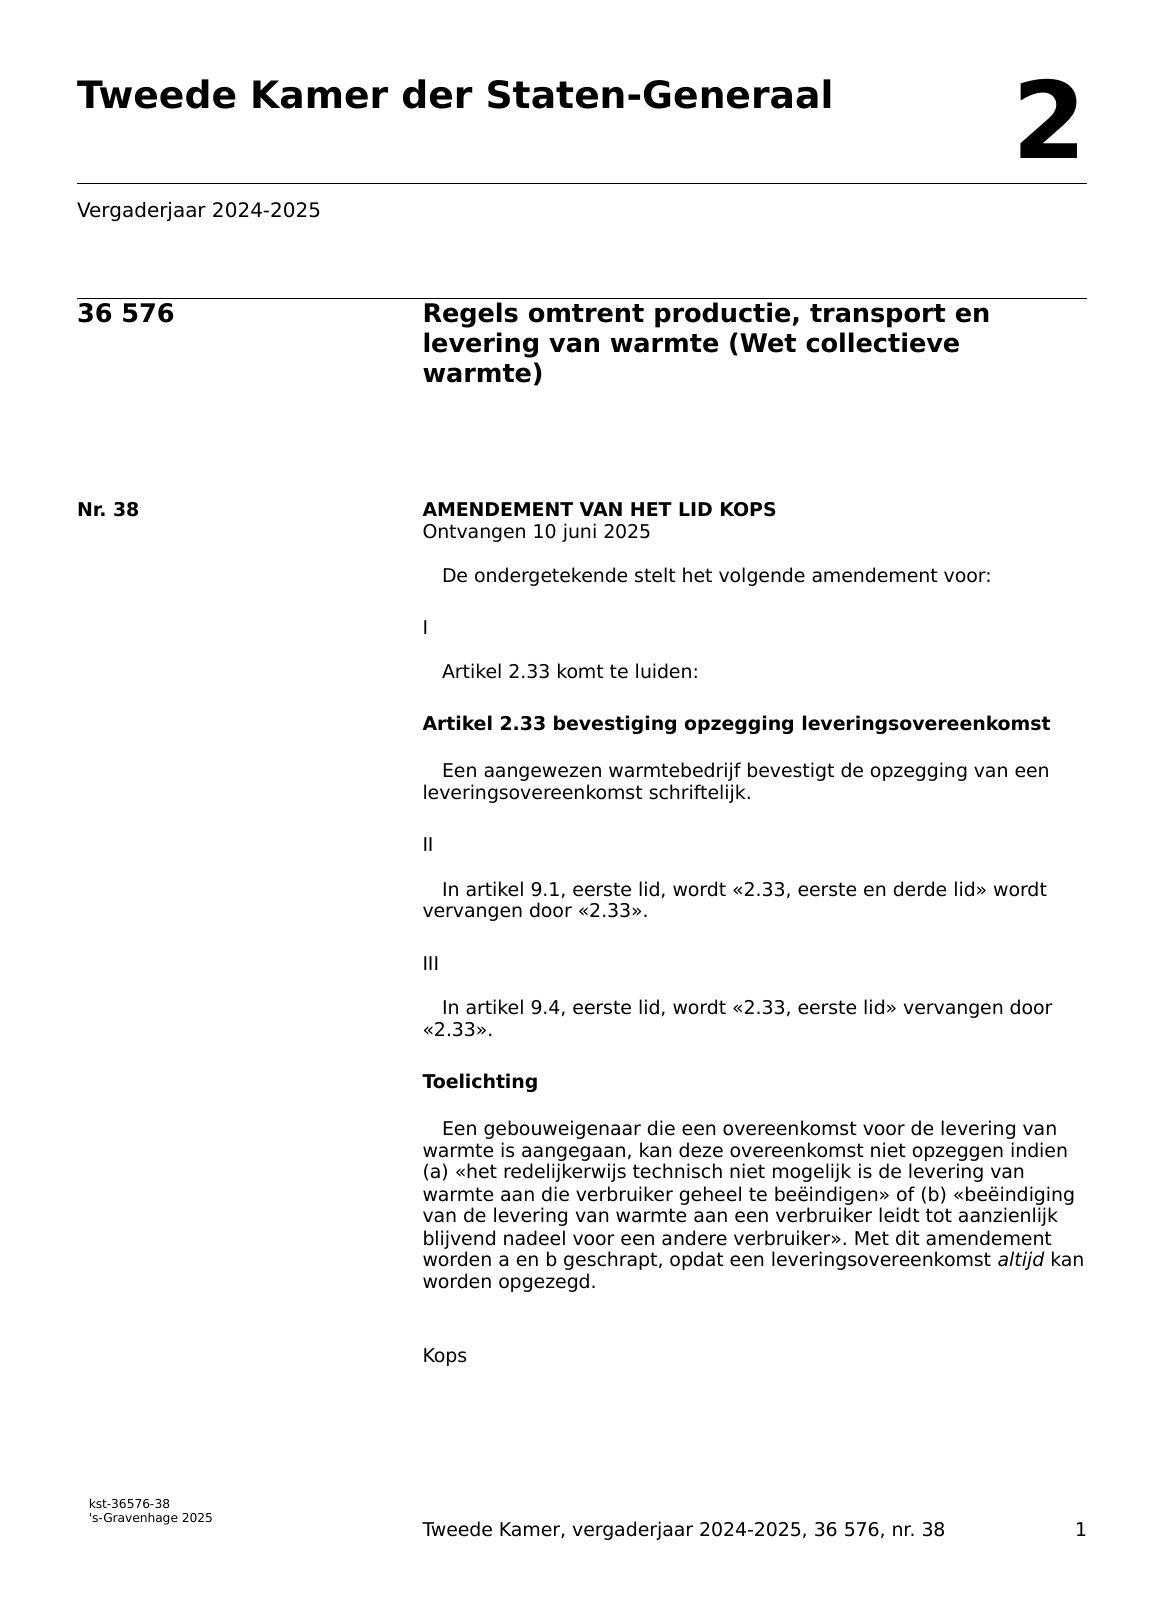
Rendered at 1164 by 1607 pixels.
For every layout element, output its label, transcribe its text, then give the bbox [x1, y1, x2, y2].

table_cell Vergaderjaar 2024-2025 [77, 184, 1087, 298]
text Ontvangen 10 juni 2025 [422, 521, 1087, 543]
subtitle I [422, 617, 1087, 639]
text De ondergetekende stelt het volgende amendement voor: [422, 565, 1087, 587]
text Een gebouweigenaar die een overeenkomst voor de levering van warmte is aangegaan, kan deze overeenkomst niet opzeggen indien (a) «het redelijkerwijs technisch niet mogelijk is de levering van warmte aan die verbruiker geheel te beëindigen» of (b) «beëindiging van de levering van warmte aan een verbruiker leidt tot aanzienlijk blijvend nadeel voor een andere verbruiker». Met dit amendement worden a en b geschrapt, opdat een leveringsovereenkomst altijd kan worden opgezegd. [422, 1117, 1087, 1293]
subtitle II [422, 834, 1087, 856]
subtitle Artikel 2.33 bevestiging opzegging leveringsovereenkomst [422, 713, 1087, 735]
text Een aangewezen warmtebedrijf bevestigt de opzegging van een leveringsovereenkomst schriftelijk. [422, 760, 1087, 804]
subtitle III [422, 952, 1087, 974]
subtitle 36 576 Regels omtrent productie, transport en levering van warmte (Wet collectieve warmte) [77, 299, 1087, 388]
subtitle Toelichting [422, 1071, 1087, 1092]
text kst-36576-38 [88, 1497, 323, 1511]
text Kops [422, 1323, 1087, 1367]
text Artikel 2.33 komt te luiden: [422, 661, 1087, 683]
text In artikel 9.1, eerste lid, wordt «2.33, eerste en derde lid» wordt vervangen door «2.33». [422, 878, 1087, 922]
subtitle Nr. 38 AMENDEMENT VAN HET LID KOPS [77, 499, 1087, 521]
text In artikel 9.4, eerste lid, wordt «2.33, eerste lid» vervangen door «2.33». [422, 997, 1087, 1041]
table_header 2 [886, 59, 1087, 183]
table_header Tweede Kamer der Staten-Generaal [77, 59, 886, 183]
text 's-Gravenhage 2025 [88, 1511, 323, 1525]
